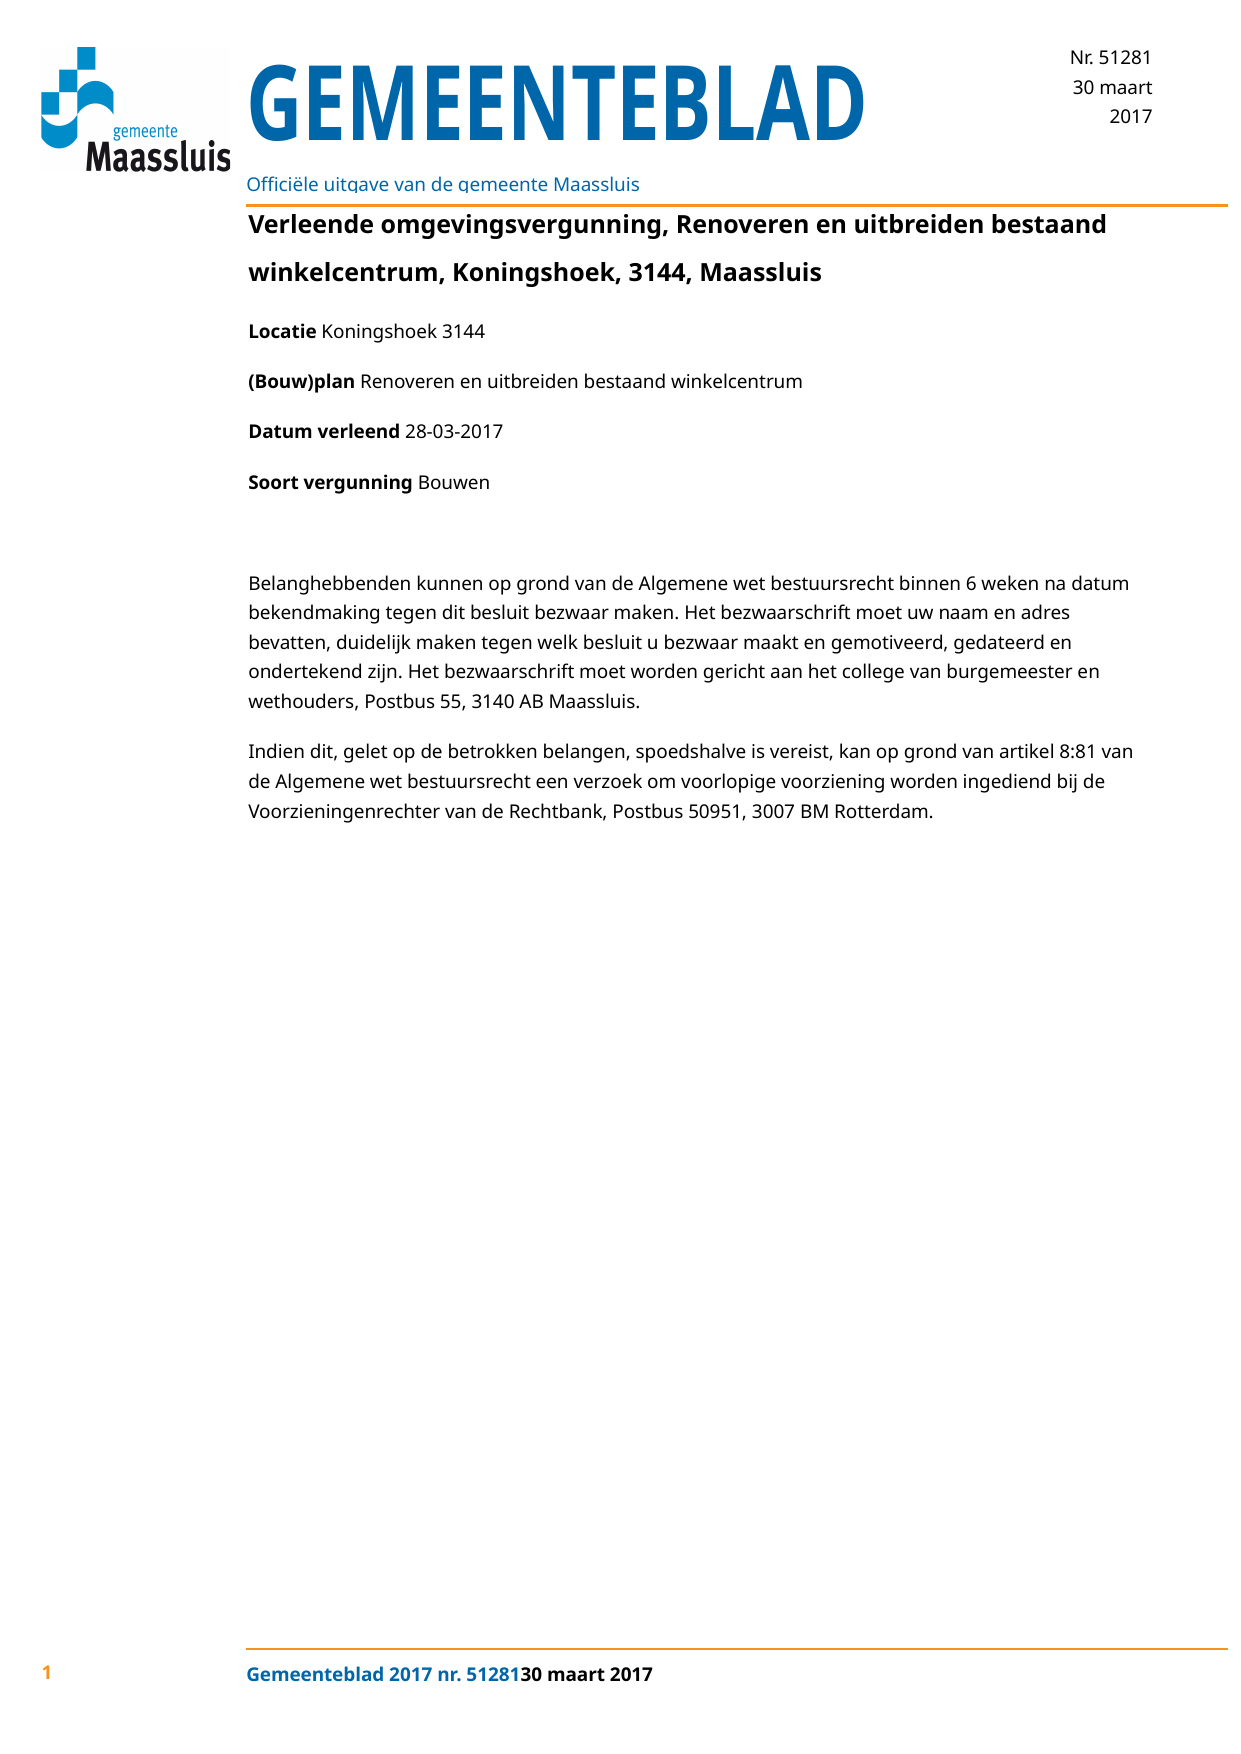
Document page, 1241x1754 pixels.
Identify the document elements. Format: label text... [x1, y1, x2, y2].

text Locatie Koningshoek 3144 [248, 318, 1152, 344]
text Belanghebbenden kunnen op grond van de Algemene wet bestuursrecht binnen 6 weken na datum bekendmaking tegen dit besluit bezwaar maken. Het bezwaarschrift moet uw naam en adres bevatten, duidelijk maken tegen welk besluit u bezwaar maakt en gemotiveerd, gedateerd en ondertekend zijn. Het bezwaarschrift moet worden gericht aan het college van burgemeester en wethouders, Postbus 55, 3140 AB Maassluis. [248, 570, 1152, 714]
picture [41, 47, 231, 172]
text Verleende omgevingsvergunning, Renoveren en uitbreiden bestaand winkelcentrum, Koningshoek, 3144, Maassluis [248, 207, 1152, 288]
text Datum verleend 28-03-2017 [248, 419, 1152, 444]
text (Bouw)plan Renoveren en uitbreiden bestaand winkelcentrum [248, 368, 1152, 394]
text Soort vergunning Bouwen [248, 469, 1152, 495]
text Indien dit, gelet op de betrokken belangen, spoedshalve is vereist, kan op grond van artikel 8:81 van de Algemene wet bestuursrecht een verzoek om voorlopige voorziening worden ingediend bij de Voorzieningenrechter van de Rechtbank, Postbus 50951, 3007 BM Rotterdam. [248, 739, 1152, 824]
picture [41, 47, 77, 92]
